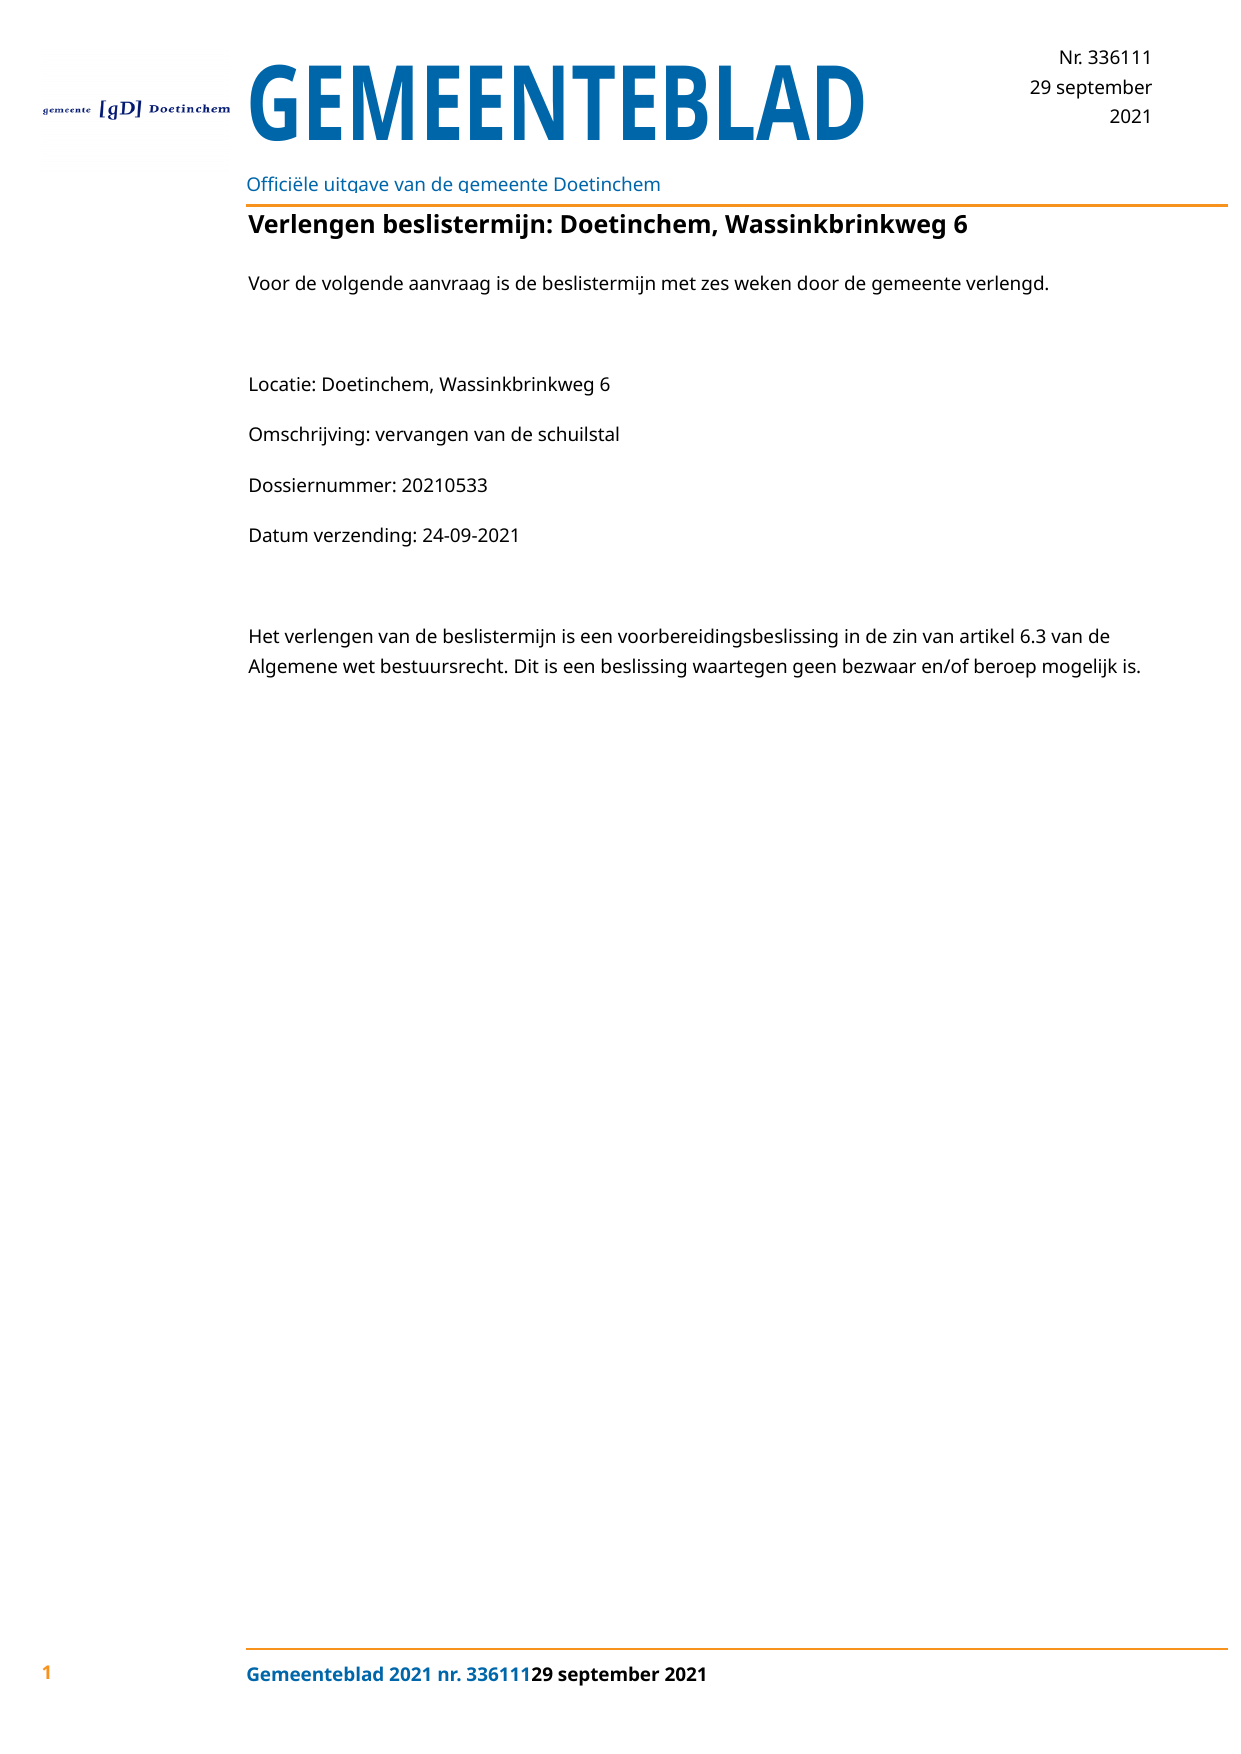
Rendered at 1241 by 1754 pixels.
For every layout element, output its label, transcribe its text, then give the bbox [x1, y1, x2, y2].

text Dossiernummer: 20210533 [248, 472, 1152, 498]
text Het verlengen van de beslistermijn is een voorbereidingsbeslissing in de zin van artikel 6.3 van de Algemene wet bestuursrecht. Dit is een beslissing waartegen geen bezwaar en/of beroep mogelijk is. [248, 623, 1152, 678]
text Omschrijving: vervangen van de schuilstal [248, 422, 1152, 447]
text Datum verzending: 24-09-2021 [248, 522, 1152, 548]
picture [41, 47, 231, 172]
text Voor de volgende aanvraag is de beslistermijn met zes weken door de gemeente verlengd. [248, 270, 1152, 296]
text Verlengen beslistermijn: Doetinchem, Wassinkbrinkweg 6 [248, 207, 1152, 241]
text Locatie: Doetinchem, Wassinkbrinkweg 6 [248, 371, 1152, 397]
